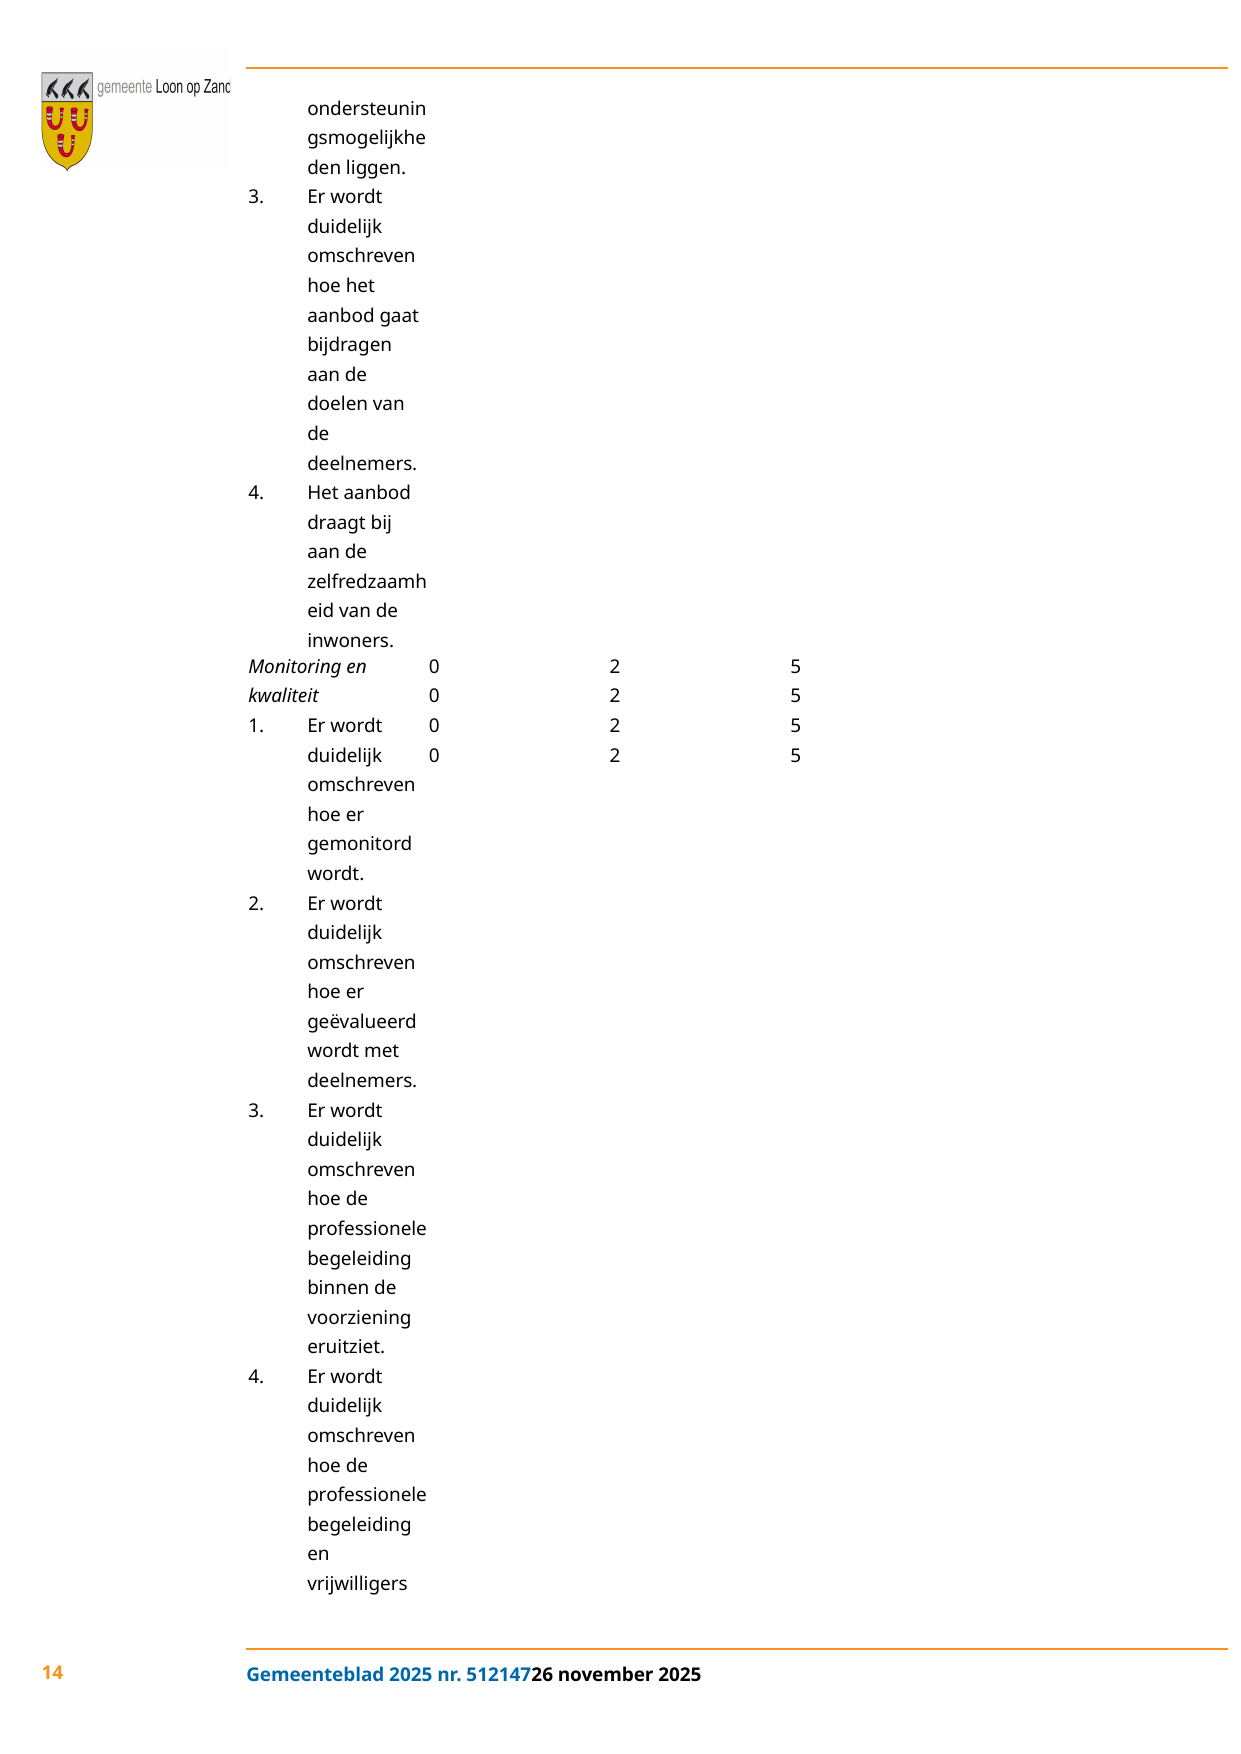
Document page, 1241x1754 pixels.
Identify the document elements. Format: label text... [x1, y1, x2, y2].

table_cell [790, 95, 971, 653]
table_cell [609, 95, 790, 653]
table_cell [429, 95, 609, 653]
table_cell 0 0 0 0 [429, 653, 609, 1596]
table_cell ondersteuningsmogelijkheden liggen. Er wordt duidelijk omschreven hoe het aanbod gaat bijdragen aan de doelen van de deelnemers. Het aanbod draagt bij aan de zelfredzaamheid van de inwoners. [248, 95, 429, 653]
table_cell [971, 653, 1152, 1596]
table_cell Monitoring en kwaliteit Er wordt duidelijk omschreven hoe er gemonitord wordt. Er wordt duidelijk omschreven hoe er geëvalueerd wordt met deelnemers. Er wordt duidelijk omschreven hoe de professionele begeleiding binnen de voorziening eruitziet. Er wordt duidelijk omschreven hoe de professionele begeleiding en vrijwilligers [248, 653, 429, 1596]
table_cell [971, 95, 1152, 653]
picture [41, 47, 231, 172]
table_cell 5 5 5 5 [790, 653, 971, 1596]
table_cell 2 2 2 2 [609, 653, 790, 1596]
